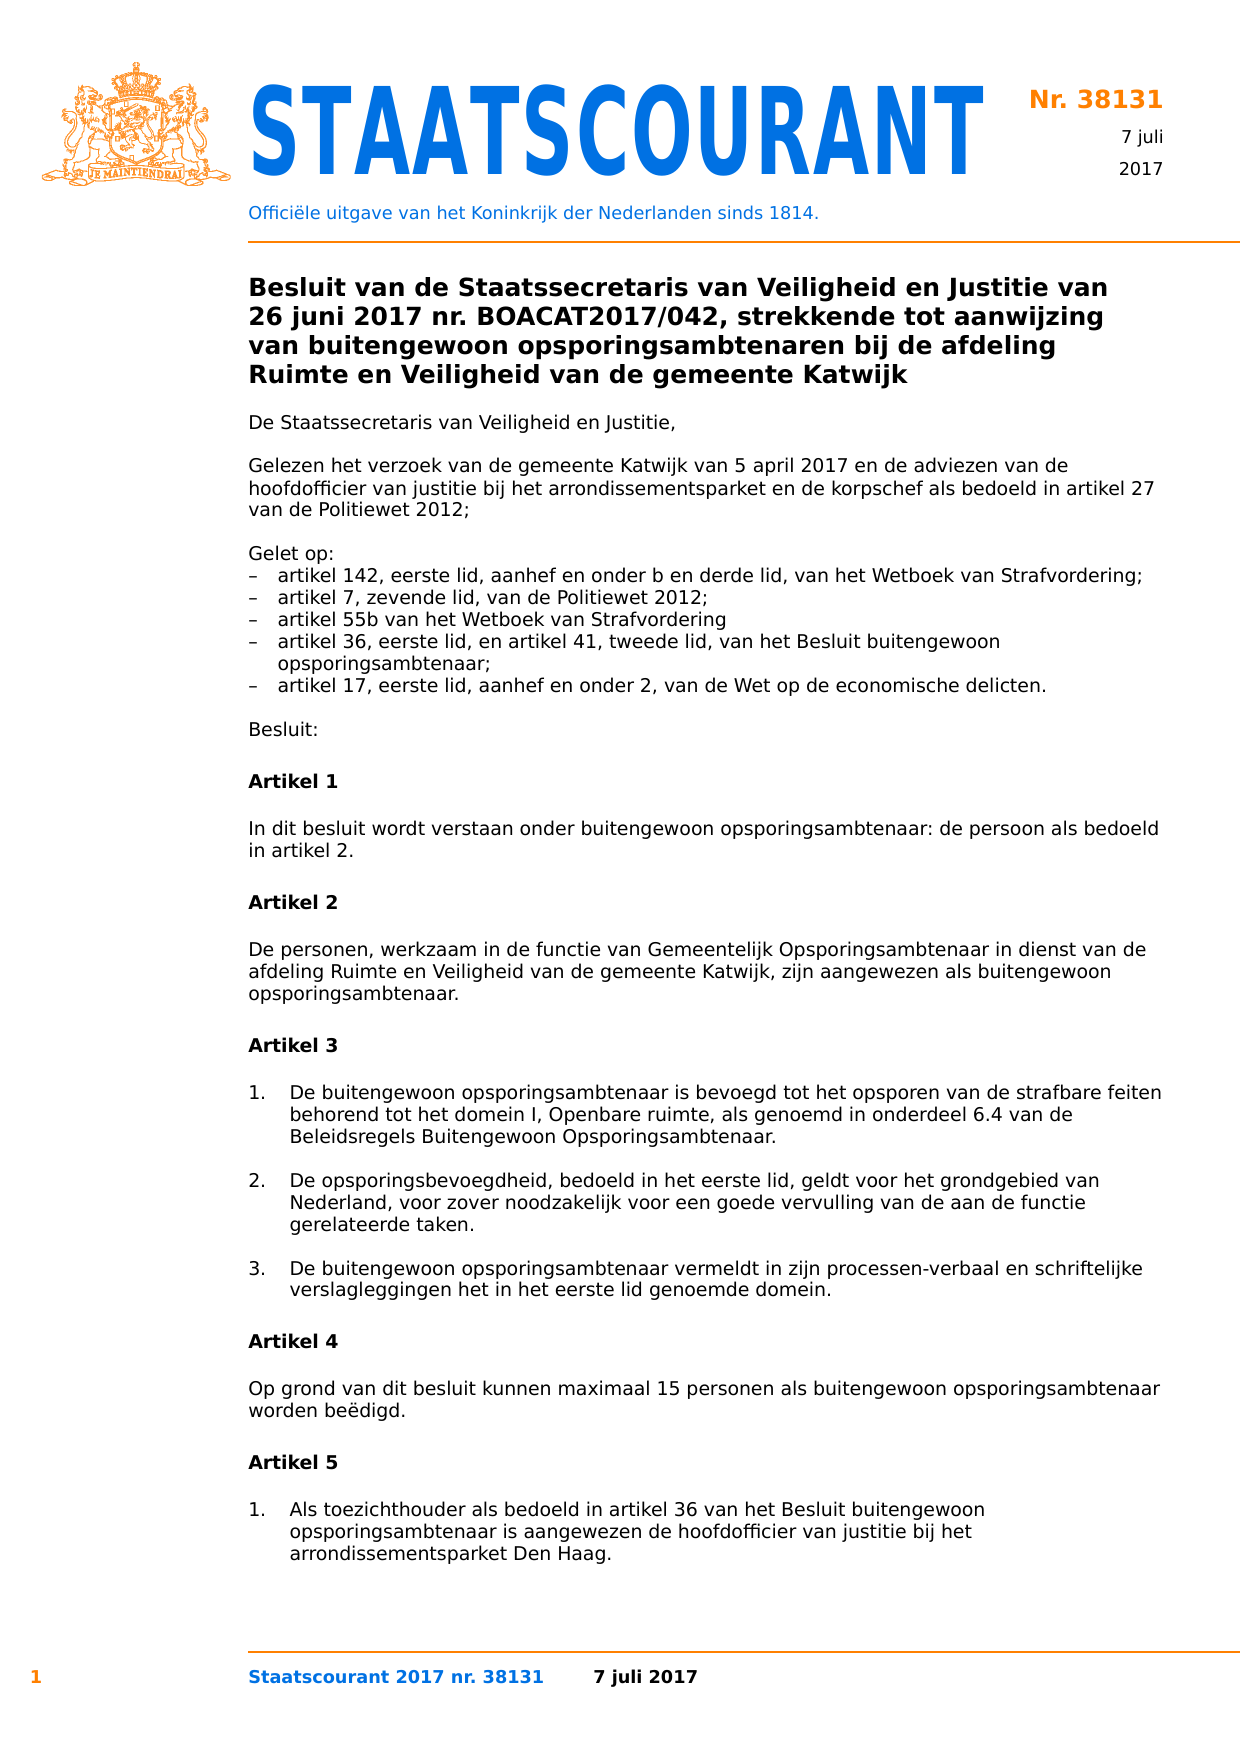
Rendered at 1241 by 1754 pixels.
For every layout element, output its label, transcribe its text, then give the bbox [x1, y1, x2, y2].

text – artikel 17, eerste lid, aanhef en onder 2, van de Wet op de economische delicten. [248, 675, 1163, 697]
table_header Nr. 38131 [998, 62, 1240, 121]
table_cell 7 juli [998, 121, 1240, 153]
text – artikel 7, zevende lid, van de Politiewet 2012; [248, 587, 1163, 609]
subtitle Artikel 2 [248, 892, 1163, 914]
text – artikel 55b van het Wetboek van Strafvordering [248, 609, 1163, 631]
text Besluit: [248, 719, 1163, 741]
text Gelet op: [248, 543, 1163, 565]
text 3. De buitengewoon opsporingsambtenaar vermeldt in zijn processen-verbaal en schriftelijke verslagleggingen het in het eerste lid genoemde domein. [248, 1257, 1163, 1301]
text De personen, werkzaam in de functie van Gemeentelijk Opsporingsambtenaar in dienst van de afdeling Ruimte en Veiligheid van de gemeente Katwijk, zijn aangewezen als buitengewoon opsporingsambtenaar. [248, 939, 1163, 1005]
subtitle Artikel 3 [248, 1035, 1163, 1057]
text 2. De opsporingsbevoegdheid, bedoeld in het eerste lid, geldt voor het grondgebied van Nederland, voor zover noodzakelijk voor een goede vervulling van de aan de functie gerelateerde taken. [248, 1169, 1163, 1236]
text 1. Als toezichthouder als bedoeld in artikel 36 van het Besluit buitengewoon opsporingsambtenaar is aangewezen de hoofdofficier van justitie bij het arrondissementsparket Den Haag. [248, 1499, 1163, 1565]
text Op grond van dit besluit kunnen maximaal 15 personen als buitengewoon opsporingsambtenaar worden beëdigd. [248, 1378, 1163, 1422]
table_header STAATSCOURANT [248, 62, 998, 203]
text – artikel 142, eerste lid, aanhef en onder b en derde lid, van het Wetboek van Strafvordering; [248, 565, 1163, 587]
subtitle Besluit van de Staatssecretaris van Veiligheid en Justitie van 26 juni 2017 nr. BOACAT2017/042, strekkende tot aanwijzing van buitengewoon opsporingsambtenaren bij de afdeling Ruimte en Veiligheid van de gemeente Katwijk [248, 273, 1163, 390]
subtitle Artikel 1 [248, 771, 1163, 793]
subtitle Artikel 4 [248, 1331, 1163, 1353]
text De Staatssecretaris van Veiligheid en Justitie, [248, 412, 1163, 433]
table_header [25, 62, 248, 241]
text 1. De buitengewoon opsporingsambtenaar is bevoegd tot het opsporen van de strafbare feiten behorend tot het domein I, Openbare ruimte, als genoemd in onderdeel 6.4 van de Beleidsregels Buitengewoon Opsporingsambtenaar. [248, 1082, 1163, 1148]
text In dit besluit wordt verstaan onder buitengewoon opsporingsambtenaar: de persoon als bedoeld in artikel 2. [248, 818, 1163, 862]
picture [41, 62, 231, 186]
table_cell Officiële uitgave van het Koninkrijk der Nederlanden sinds 1814. [248, 203, 1240, 241]
subtitle Artikel 5 [248, 1452, 1163, 1474]
table_cell 2017 [998, 153, 1240, 203]
text – artikel 36, eerste lid, en artikel 41, tweede lid, van het Besluit buitengewoon opsporingsambtenaar; [248, 631, 1163, 675]
text Gelezen het verzoek van de gemeente Katwijk van 5 april 2017 en de adviezen van de hoofdofficier van justitie bij het arrondissementsparket en de korpschef als bedoeld in artikel 27 van de Politiewet 2012; [248, 455, 1163, 521]
